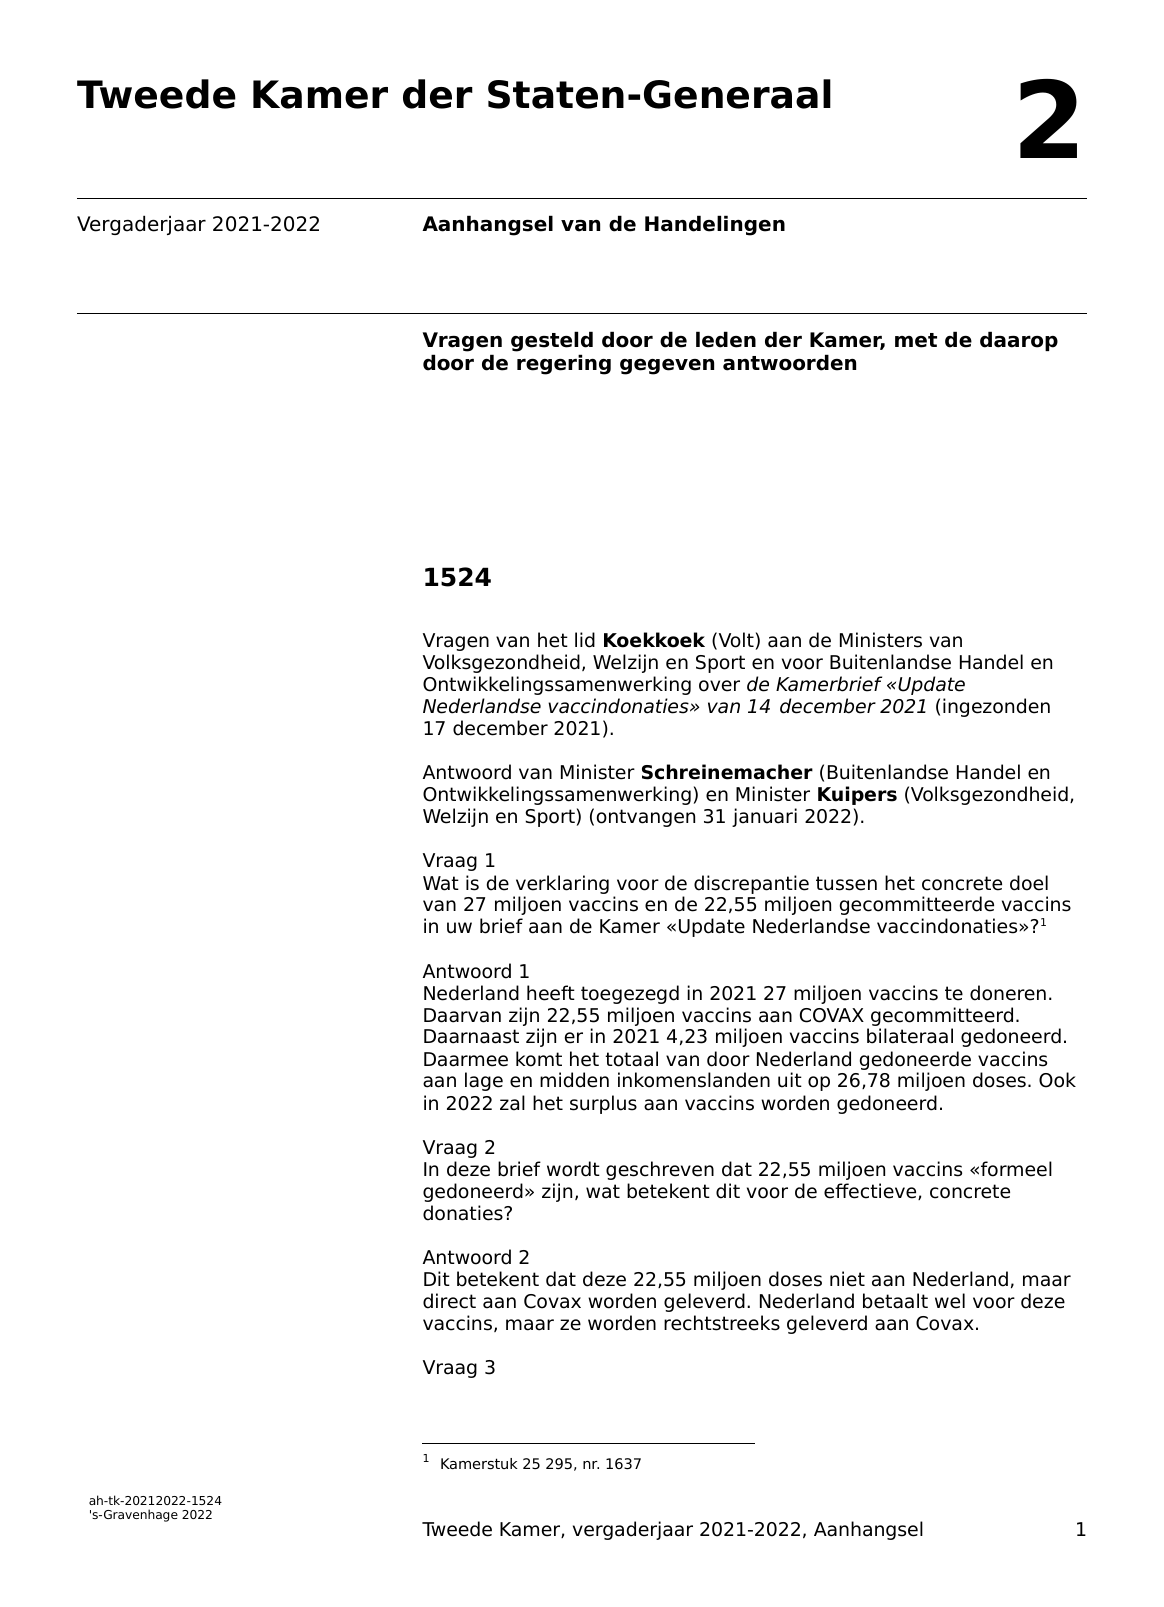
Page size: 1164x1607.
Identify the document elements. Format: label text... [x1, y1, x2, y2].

text Vragen van het lid Koekkoek (Volt) aan de Ministers van Volksgezondheid, Welzijn en Sport en voor Buitenlandse Handel en Ontwikkelingssamenwerking over de Kamerbrief «Update Nederlandse vaccindonaties» van 14 december 2021 (ingezonden 17 december 2021). [422, 630, 1087, 740]
text ah-tk-20212022-1524 [88, 1494, 323, 1508]
text Kamerstuk 25 295, nr. 1637 [422, 1452, 1087, 1474]
table_header 2 [886, 59, 1087, 198]
text Dit betekent dat deze 22,55 miljoen doses niet aan Nederland, maar direct aan Covax worden geleverd. Nederland betaalt wel voor deze vaccins, maar ze worden rechtstreeks geleverd aan Covax. [422, 1269, 1087, 1334]
text Antwoord 2 [422, 1247, 1087, 1269]
table_cell Vergaderjaar 2021-2022 [77, 199, 422, 313]
text Vraag 2 [422, 1137, 1087, 1158]
table_cell [77, 314, 422, 375]
table_header Tweede Kamer der Staten-Generaal [77, 59, 886, 198]
table_cell Vragen gesteld door de leden der Kamer, met de daarop door de regering gegeven antwoorden [422, 314, 1087, 375]
table_cell Aanhangsel van de Handelingen [422, 199, 1087, 313]
text In deze brief wordt geschreven dat 22,55 miljoen vaccins «formeel gedoneerd» zijn, wat betekent dit voor de effectieve, concrete donaties? [422, 1158, 1087, 1224]
text Antwoord 1 [422, 961, 1087, 982]
text 's-Gravenhage 2022 [88, 1508, 323, 1522]
text Vraag 1 [422, 850, 1087, 872]
text Nederland heeft toegezegd in 2021 27 miljoen vaccins te doneren. Daarvan zijn 22,55 miljoen vaccins aan COVAX gecommitteerd. Daarnaast zijn er in 2021 4,23 miljoen vaccins bilateraal gedoneerd. Daarmee komt het totaal van door Nederland gedoneerde vaccins aan lage en midden inkomenslanden uit op 26,78 miljoen doses. Ook in 2022 zal het surplus aan vaccins worden gedoneerd. [422, 982, 1087, 1114]
text Vraag 3 [422, 1357, 1087, 1379]
text Antwoord van Minister Schreinemacher (Buitenlandse Handel en Ontwikkelingssamenwerking) en Minister Kuipers (Volksgezondheid, Welzijn en Sport) (ontvangen 31 januari 2022). [422, 762, 1087, 828]
text 1524 [422, 563, 1087, 592]
text Wat is de verklaring voor de discrepantie tussen het concrete doel van 27 miljoen vaccins en de 22,55 miljoen gecommitteerde vaccins in uw brief aan de Kamer «Update Nederlandse vaccindonaties»? [422, 872, 1087, 938]
